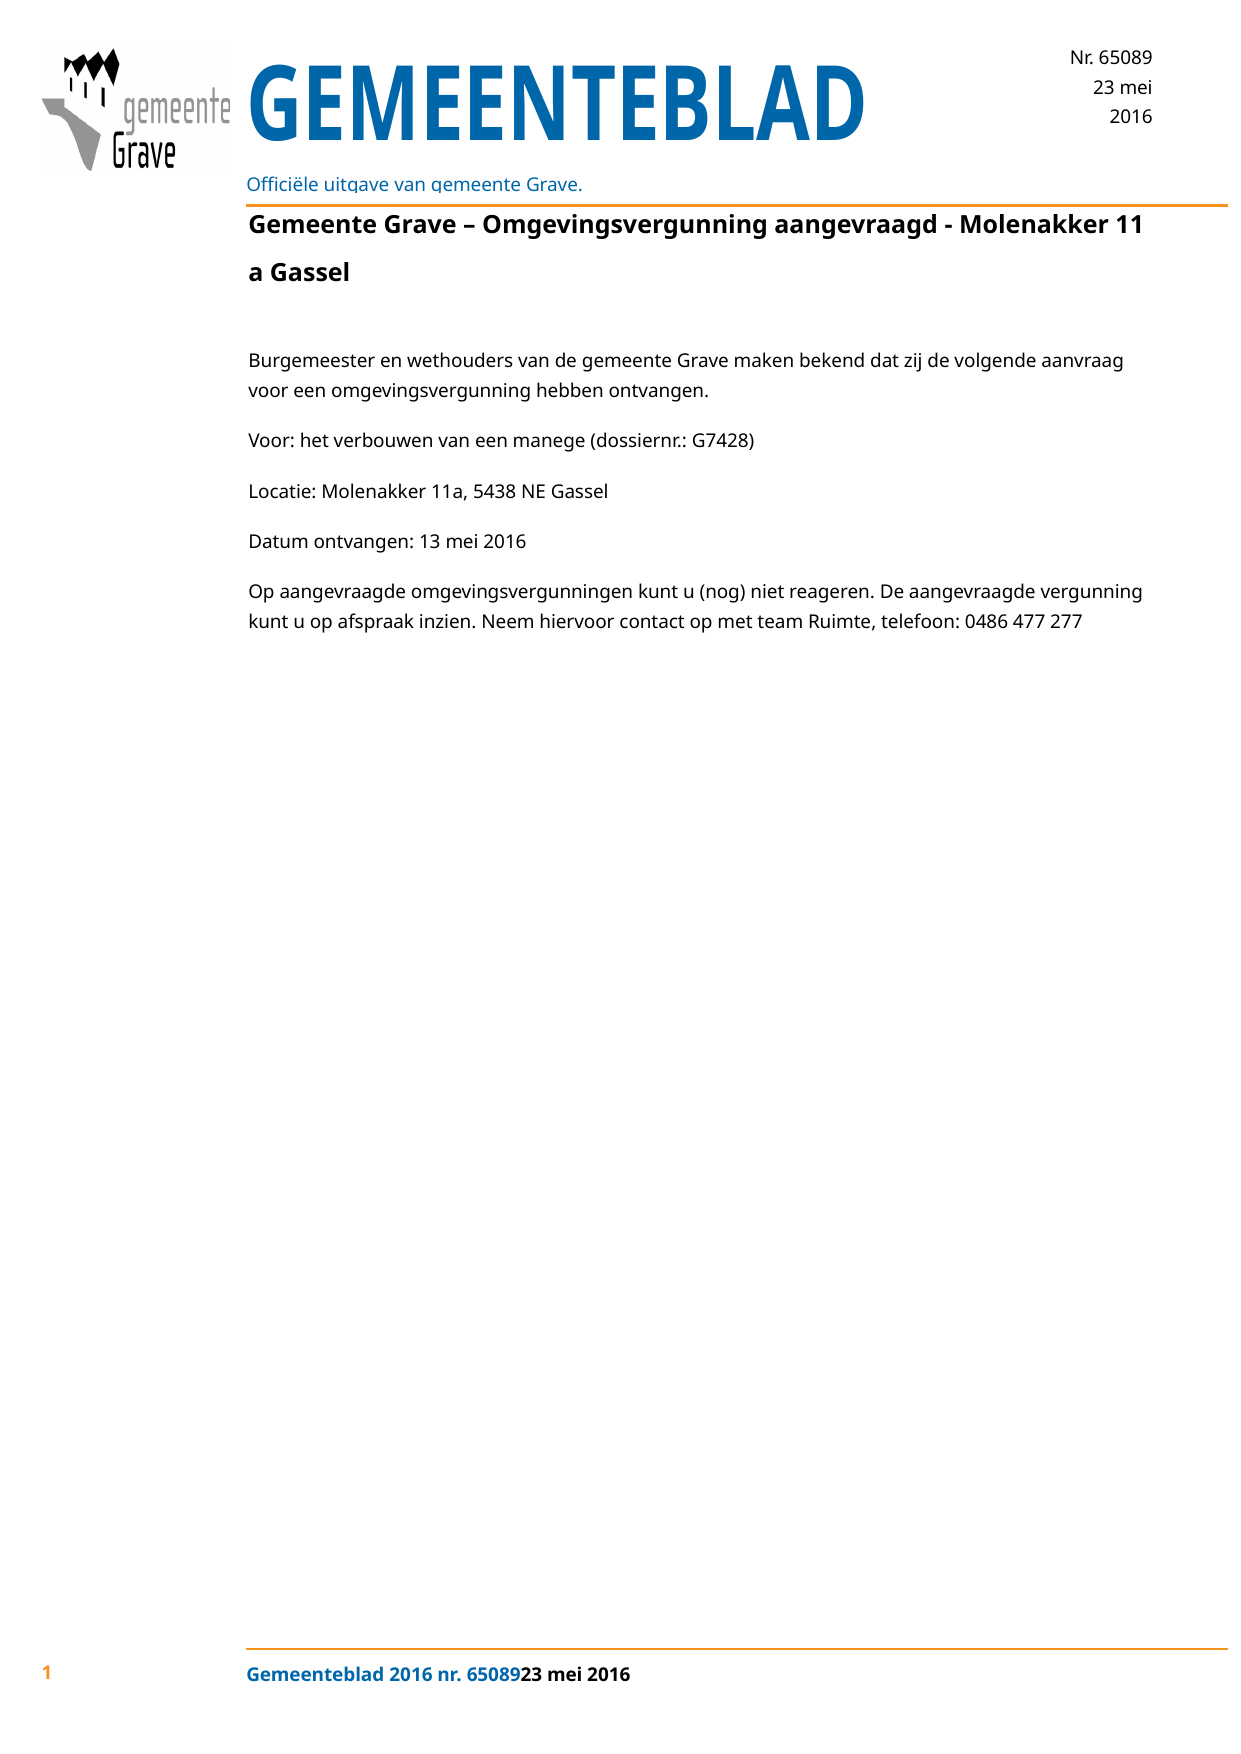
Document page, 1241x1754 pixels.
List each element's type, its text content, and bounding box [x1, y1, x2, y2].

text Gemeente Grave – Omgevingsvergunning aangevraagd - Molenakker 11 a Gassel [248, 207, 1152, 288]
text Burgemeester en wethouders van de gemeente Grave maken bekend dat zij de volgende aanvraag voor een omgevingsvergunning hebben ontvangen. [248, 347, 1152, 403]
text Voor: het verbouwen van een manege (dossiernr.: G7428) [248, 427, 1152, 453]
text Op aangevraagde omgevingsvergunningen kunt u (nog) niet reageren. De aangevraagde vergunning kunt u op afspraak inzien. Neem hiervoor contact op met team Ruimte, telefoon: 0486 477 277 [248, 579, 1152, 634]
text Datum ontvangen: 13 mei 2016 [248, 528, 1152, 554]
picture [41, 47, 231, 172]
text Locatie: Molenakker 11a, 5438 NE Gassel [248, 478, 1152, 504]
